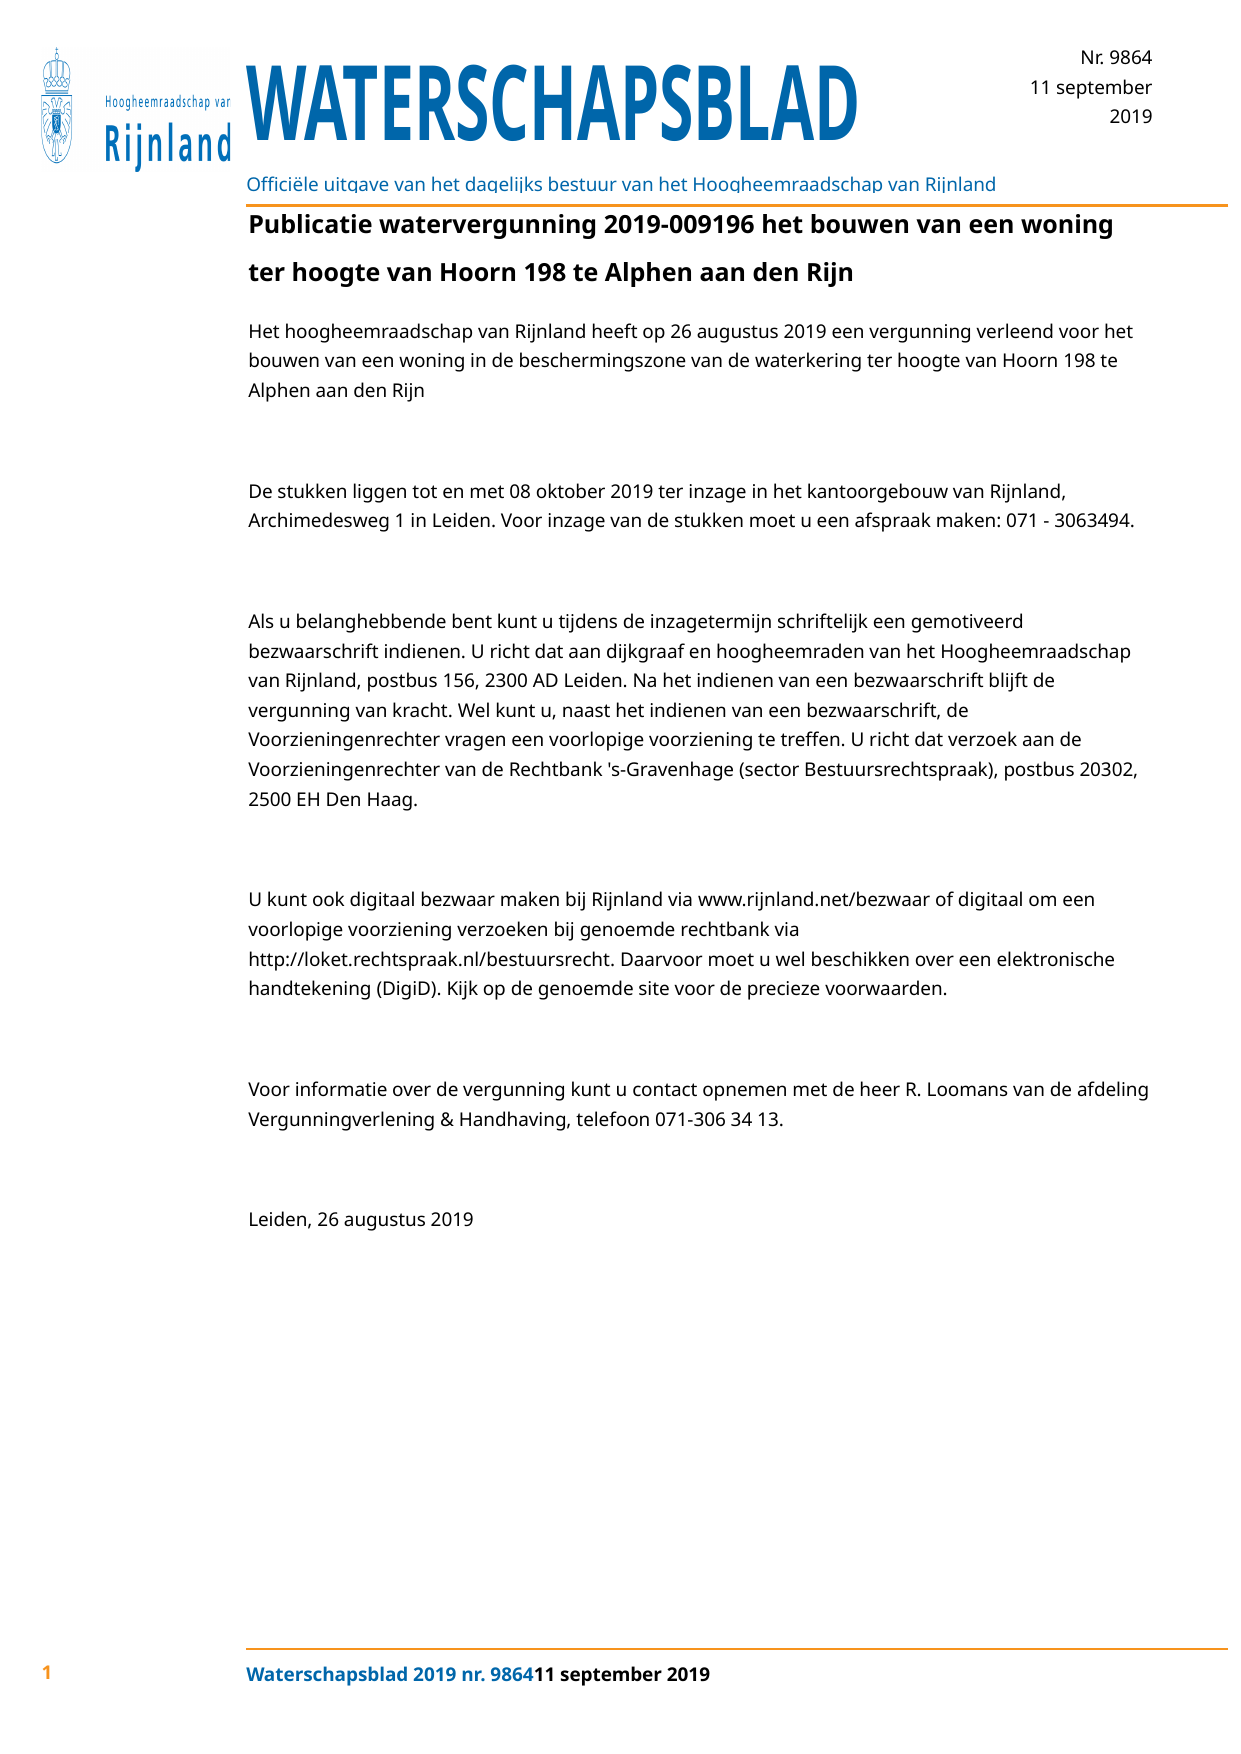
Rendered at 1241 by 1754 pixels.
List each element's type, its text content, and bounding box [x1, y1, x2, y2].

text Leiden, 26 augustus 2019 [248, 1207, 1152, 1232]
text Het hoogheemraadschap van Rijnland heeft op 26 augustus 2019 een vergunning verleend voor het bouwen van een woning in de beschermingszone van de waterkering ter hoogte van Hoorn 198 te Alphen aan den Rijn [248, 318, 1152, 403]
text Als u belanghebbende bent kunt u tijdens de inzagetermijn schriftelijk een gemotiveerd bezwaarschrift indienen. U richt dat aan dijkgraaf en hoogheemraden van het Hoogheemraadschap van Rijnland, postbus 156, 2300 AD Leiden. Na het indienen van een bezwaarschrift blijft de vergunning van kracht. Wel kunt u, naast het indienen van een bezwaarschrift, de Voorzieningenrechter vragen een voorlopige voorziening te treffen. U richt dat verzoek aan de Voorzieningenrechter van de Rechtbank 's-Gravenhage (sector Bestuursrechtspraak), postbus 20302, 2500 EH Den Haag. [248, 608, 1152, 812]
text U kunt ook digitaal bezwaar maken bij Rijnland via www.rijnland.net/bezwaar of digitaal om een voorlopige voorziening verzoeken bij genoemde rechtbank via http://loket.rechtspraak.nl/bestuursrecht. Daarvoor moet u wel beschikken over een elektronische handtekening (DigiD). Kijk op de genoemde site voor de precieze voorwaarden. [248, 887, 1152, 1001]
text Voor informatie over de vergunning kunt u contact opnemen met de heer R. Loomans van de afdeling Vergunningverlening & Handhaving, telefoon 071-306 34 13. [248, 1076, 1152, 1132]
text Publicatie watervergunning 2019-009196 het bouwen van een woning ter hoogte van Hoorn 198 te Alphen aan den Rijn [248, 207, 1152, 288]
picture [41, 47, 231, 172]
text De stukken liggen tot en met 08 oktober 2019 ter inzage in het kantoorgebouw van Rijnland, Archimedesweg 1 in Leiden. Voor inzage van de stukken moet u een afspraak maken: 071 - 3063494. [248, 478, 1152, 533]
